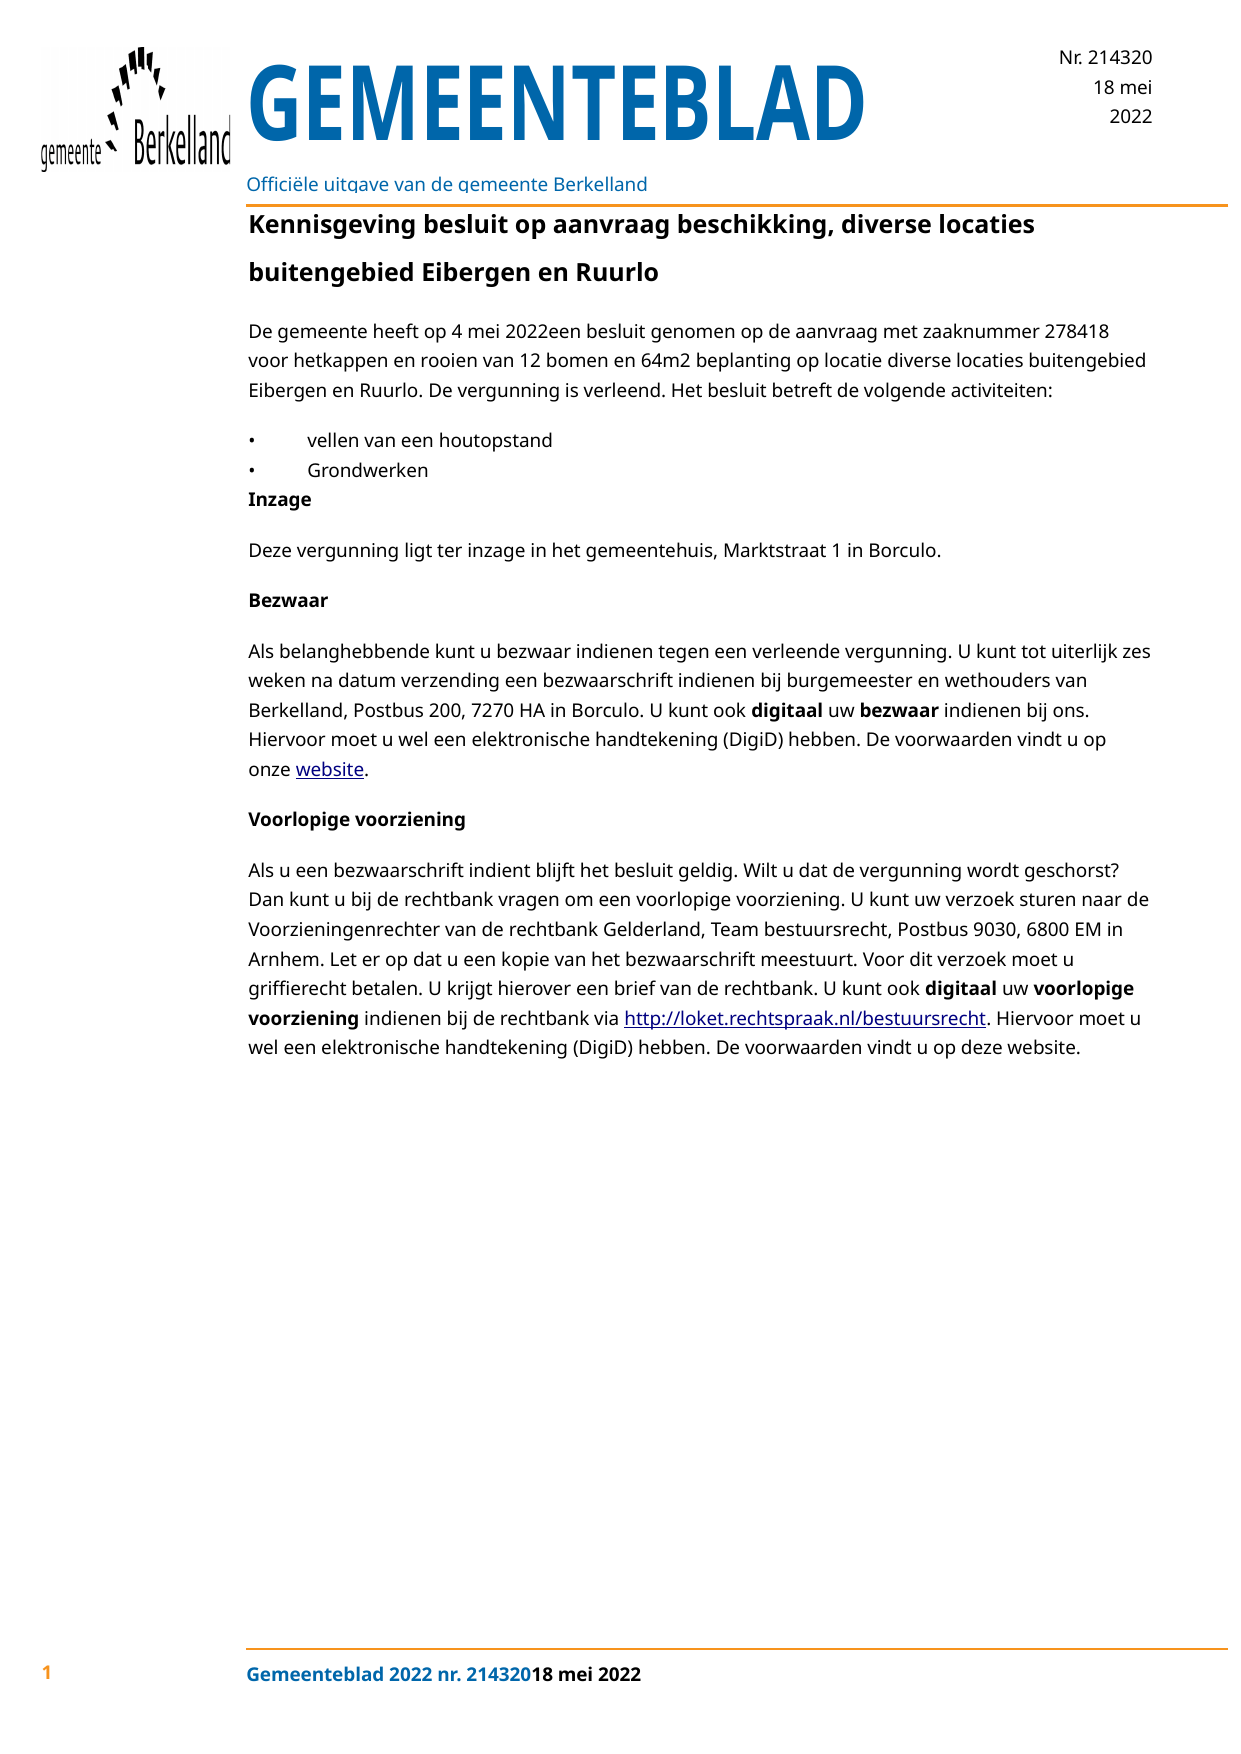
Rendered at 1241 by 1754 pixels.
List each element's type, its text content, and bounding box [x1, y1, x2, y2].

text Bezwaar [248, 587, 1152, 613]
text Als belanghebbende kunt u bezwaar indienen tegen een verleende vergunning. U kunt tot uiterlijk zes weken na datum verzending een bezwaarschrift indienen bij burgemeester en wethouders van Berkelland, Postbus 200, 7270 HA in Borculo. U kunt ook digitaal uw bezwaar indienen bij ons. Hiervoor moet u wel een elektronische handtekening (DigiD) hebben. De voorwaarden vindt u op onze website. [248, 638, 1152, 782]
list vellen van een houtopstand [248, 427, 1152, 453]
text Voorlopige voorziening [248, 807, 1152, 832]
text Deze vergunning ligt ter inzage in het gemeentehuis, Marktstraat 1 in Borculo. [248, 537, 1152, 563]
text Als u een bezwaarschrift indient blijft het besluit geldig. Wilt u dat de vergunning wordt geschorst? Dan kunt u bij de rechtbank vragen om een voorlopige voorziening. U kunt uw verzoek sturen naar de Voorzieningenrechter van de rechtbank Gelderland, Team bestuursrecht, Postbus 9030, 6800 EM in Arnhem. Let er op dat u een kopie van het bezwaarschrift meestuurt. Voor dit verzoek moet u griffierecht betalen. U krijgt hierover een brief van de rechtbank. U kunt ook digitaal uw voorlopige voorziening indienen bij de rechtbank via http://loket.rechtspraak.nl/bestuursrecht. Hiervoor moet u wel een elektronische handtekening (DigiD) hebben. De voorwaarden vindt u op deze website. [248, 857, 1152, 1060]
picture [41, 47, 231, 172]
text Kennisgeving besluit op aanvraag beschikking, diverse locaties buitengebied Eibergen en Ruurlo [248, 207, 1152, 288]
list Grondwerken [248, 457, 1152, 483]
text Inzage [248, 487, 1152, 512]
text De gemeente heeft op 4 mei 2022een besluit genomen op de aanvraag met zaaknummer 278418 voor hetkappen en rooien van 12 bomen en 64m2 beplanting op locatie diverse locaties buitengebied Eibergen en Ruurlo. De vergunning is verleend. Het besluit betreft de volgende activiteiten: [248, 318, 1152, 403]
